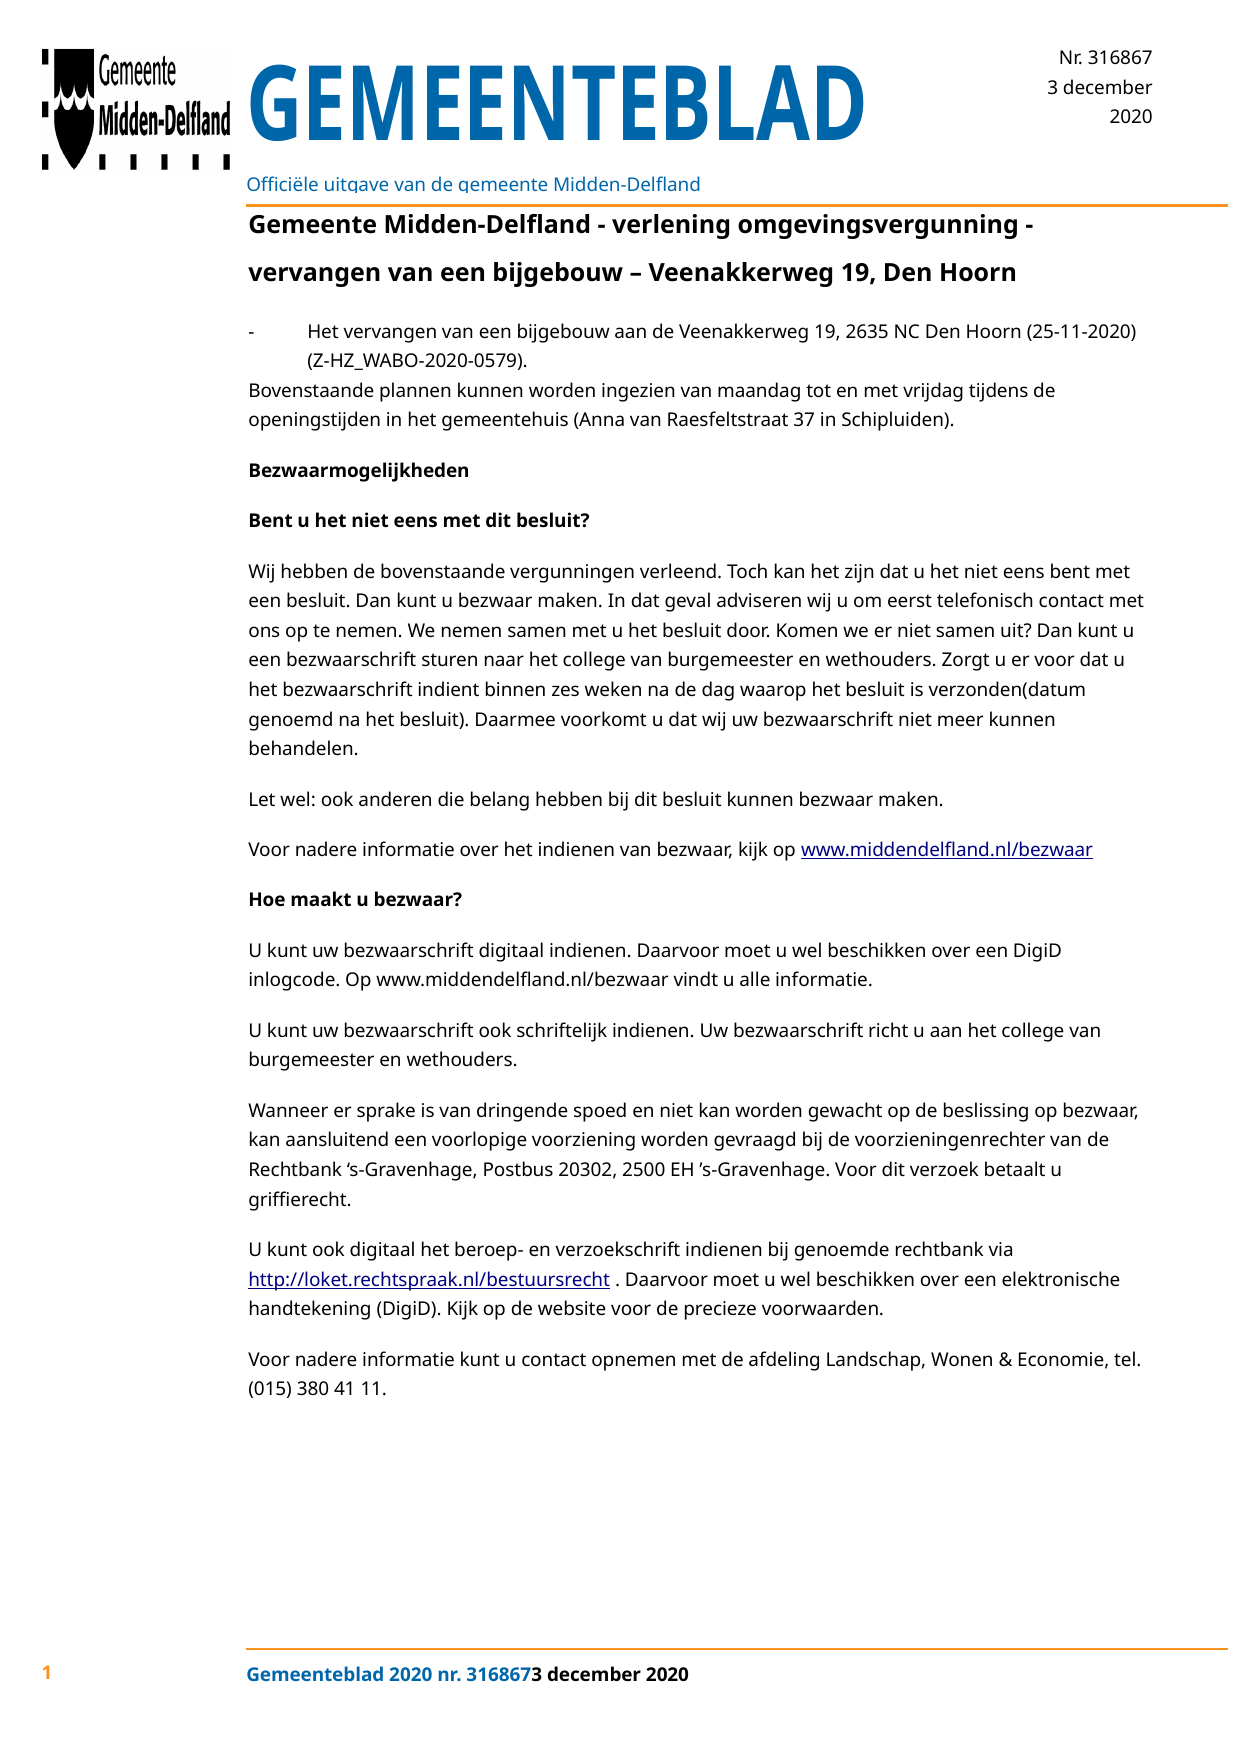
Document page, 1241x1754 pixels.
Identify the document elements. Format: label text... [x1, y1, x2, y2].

text U kunt ook digitaal het beroep- en verzoekschrift indienen bij genoemde rechtbank via http://loket.rechtspraak.nl/bestuursrecht . Daarvoor moet u wel beschikken over een elektronische handtekening (DigiD). Kijk op de website voor de precieze voorwaarden. [248, 1236, 1152, 1321]
text Voor nadere informatie kunt u contact opnemen met de afdeling Landschap, Wonen & Economie, tel. (015) 380 41 11. [248, 1346, 1152, 1401]
text Wanneer er sprake is van dringende spoed en niet kan worden gewacht op de beslissing op bezwaar, kan aansluitend een voorlopige voorziening worden gevraagd bij de voorzieningenrechter van de Rechtbank ‘s-Gravenhage, Postbus 20302, 2500 EH ’s-Gravenhage. Voor dit verzoek betaalt u griffierecht. [248, 1097, 1152, 1212]
text Bent u het niet eens met dit besluit? [248, 507, 1152, 533]
text U kunt uw bezwaarschrift ook schriftelijk indienen. Uw bezwaarschrift richt u aan het college van burgemeester en wethouders. [248, 1017, 1152, 1072]
text Gemeente Midden-Delfland - verlening omgevingsvergunning - vervangen van een bijgebouw – Veenakkerweg 19, Den Hoorn [248, 207, 1152, 288]
text Bovenstaande plannen kunnen worden ingezien van maandag tot en met vrijdag tijdens de openingstijden in het gemeentehuis (Anna van Raesfeltstraat 37 in Schipluiden). [248, 377, 1152, 432]
text U kunt uw bezwaarschrift digitaal indienen. Daarvoor moet u wel beschikken over een DigiD inlogcode. Op www.middendelfland.nl/bezwaar vindt u alle informatie. [248, 937, 1152, 992]
text Let wel: ook anderen die belang hebben bij dit besluit kunnen bezwaar maken. [248, 786, 1152, 812]
picture [41, 47, 231, 172]
text Hoe maakt u bezwaar? [248, 887, 1152, 912]
list Het vervangen van een bijgebouw aan de Veenakkerweg 19, 2635 NC Den Hoorn (25-11-2020)(Z-HZ_WABO-2020-0579). [248, 318, 1152, 373]
text Bezwaarmogelijkheden [248, 457, 1152, 483]
text Voor nadere informatie over het indienen van bezwaar, kijk op www.middendelfland.nl/bezwaar [248, 836, 1152, 862]
text Wij hebben de bovenstaande vergunningen verleend. Toch kan het zijn dat u het niet eens bent met een besluit. Dan kunt u bezwaar maken. In dat geval adviseren wij u om eerst telefonisch contact met ons op te nemen. We nemen samen met u het besluit door. Komen we er niet samen uit? Dan kunt u een bezwaarschrift sturen naar het college van burgemeester en wethouders. Zorgt u er voor dat u het bezwaarschrift indient binnen zes weken na de dag waarop het besluit is verzonden(datum genoemd na het besluit). Daarmee voorkomt u dat wij uw bezwaarschrift niet meer kunnen behandelen. [248, 558, 1152, 761]
